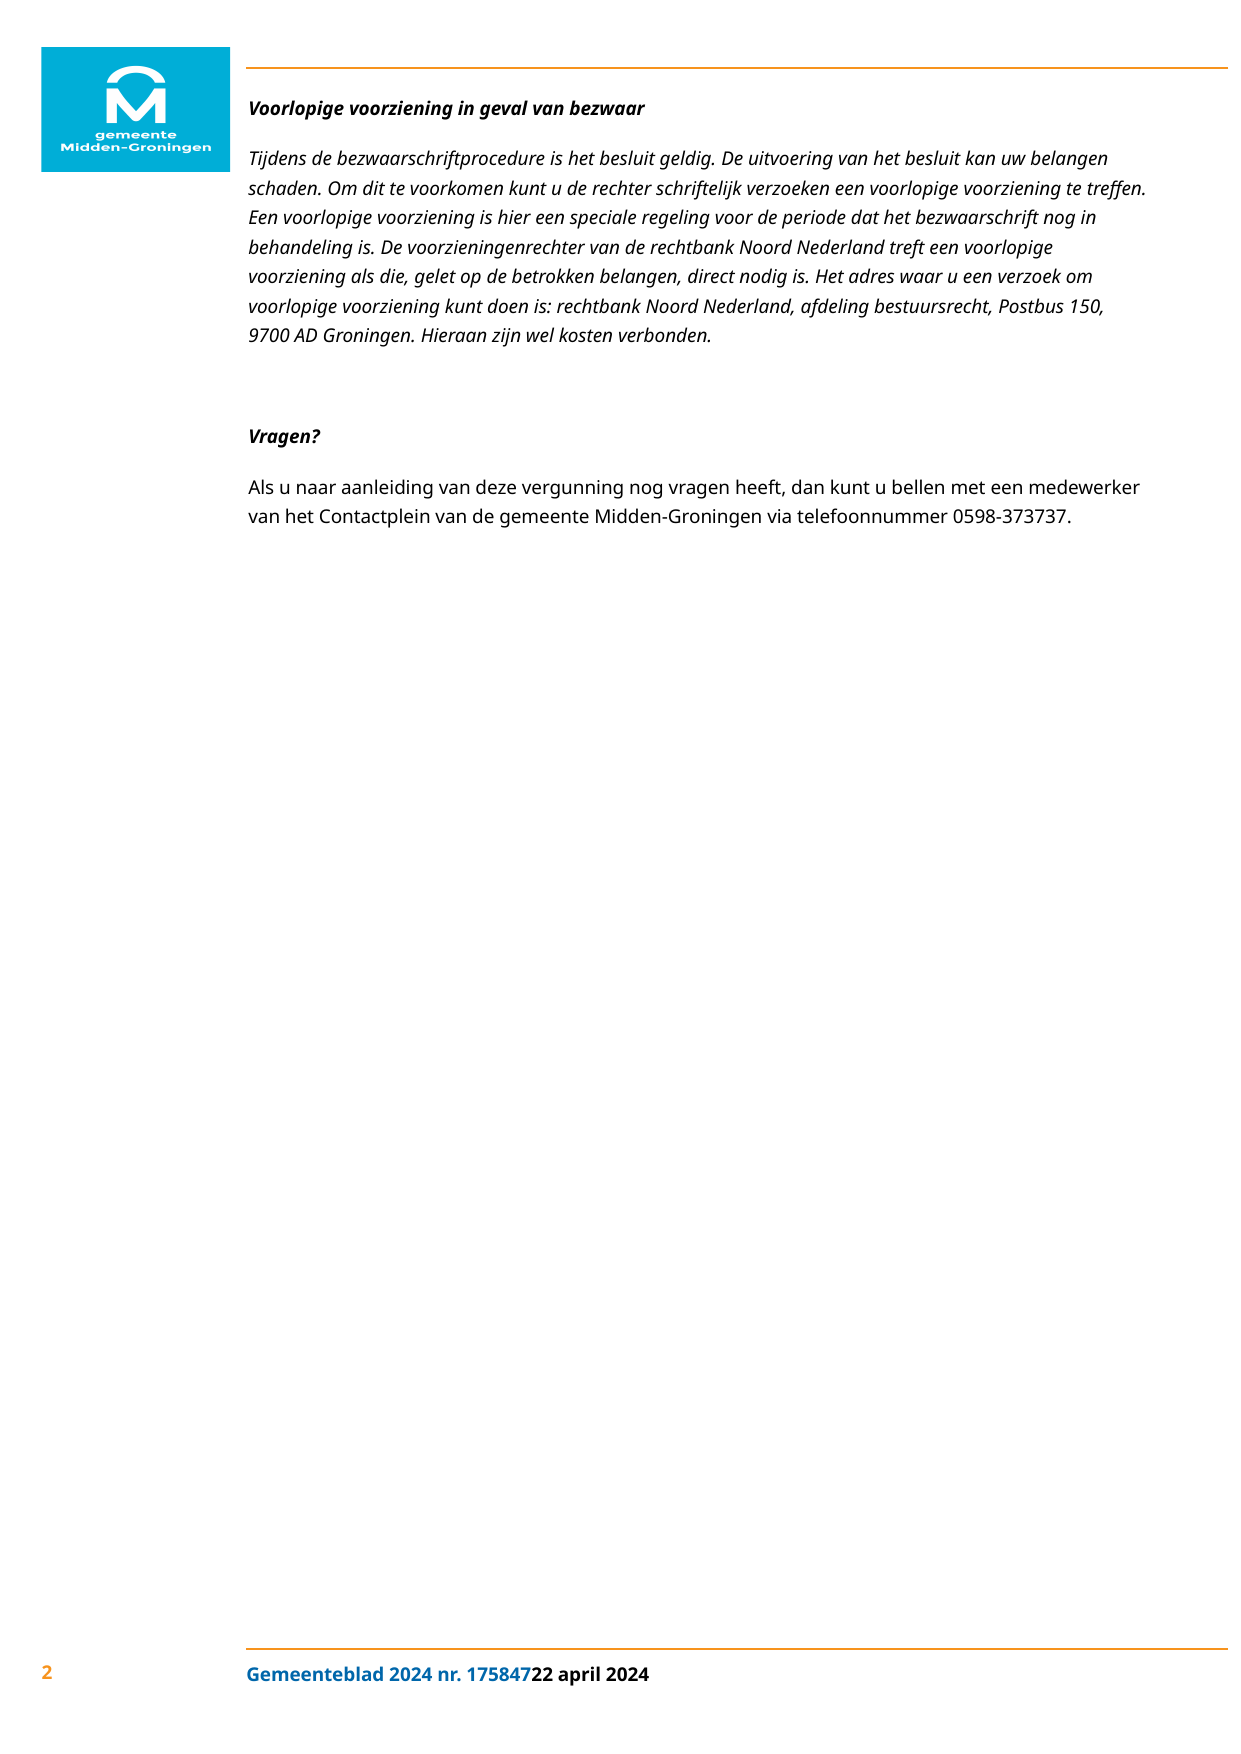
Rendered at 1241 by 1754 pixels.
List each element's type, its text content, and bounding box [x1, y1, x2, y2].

picture [107, 89, 165, 122]
text Voorlopige voorziening in geval van bezwaar [248, 95, 1152, 121]
text Vragen? [248, 423, 1152, 449]
picture [184, 146, 190, 153]
picture [108, 66, 164, 82]
text Als u naar aanleiding van deze vergunning nog vragen heeft, dan kunt u bellen met een medewerker van het Contactplein van de gemeente Midden-Groningen via telefoonnummer 0598-373737. [248, 474, 1152, 529]
text Tijdens de bezwaarschriftprocedure is het besluit geldig. De uitvoering van het besluit kan uw belangen schaden. Om dit te voorkomen kunt u de rechter schriftelijk verzoeken een voorlopige voorziening te treffen. Een voorlopige voorziening is hier een speciale regeling voor de periode dat het bezwaarschrift nog in behandeling is. De voorzieningenrechter van de rechtbank Noord Nederland treft een voorlopige voorziening als die, gelet op de betrokken belangen, direct nodig is. Het adres waar u een verzoek om voorlopige voorziening kunt doen is: rechtbank Noord Nederland, afdeling bestuursrecht, Postbus 150, 9700 AD Groningen. Hieraan zijn wel kosten verbonden. [248, 145, 1152, 348]
